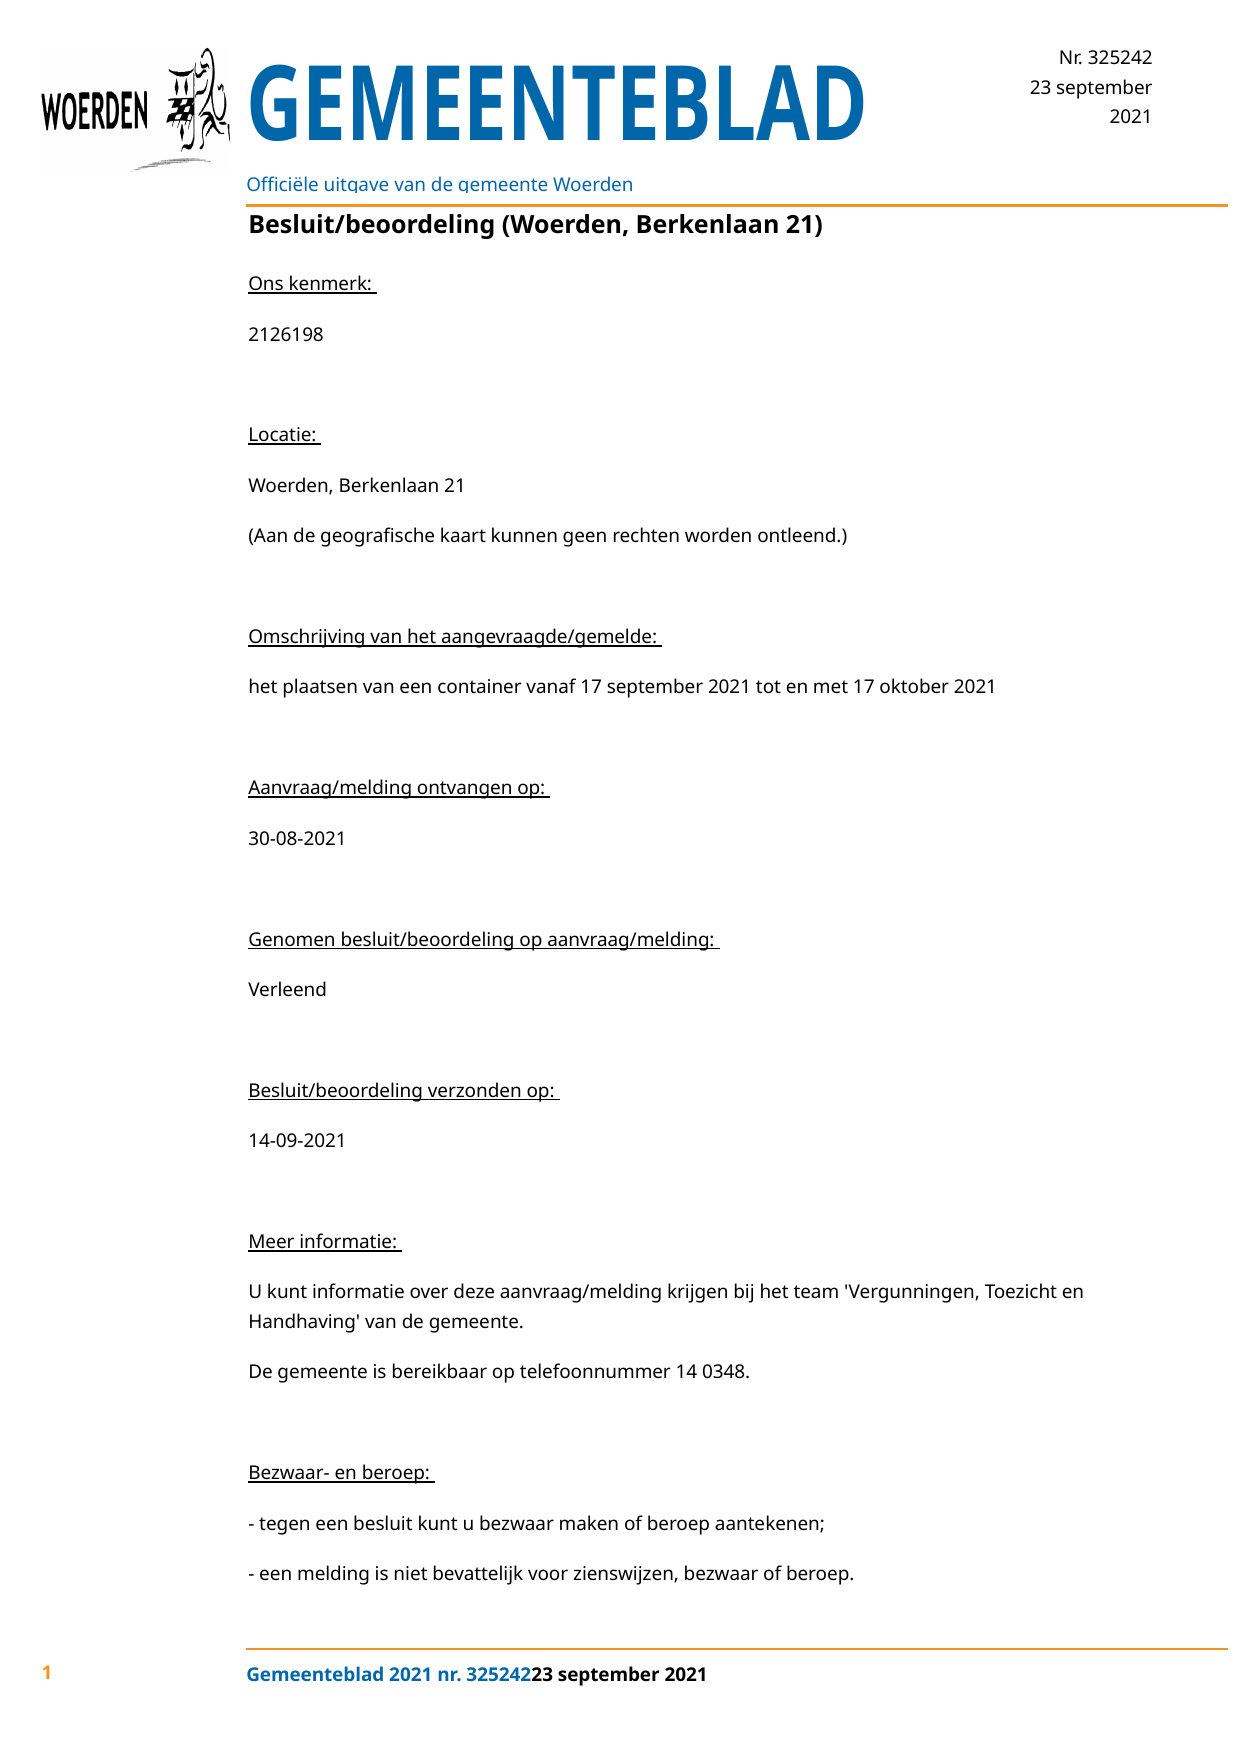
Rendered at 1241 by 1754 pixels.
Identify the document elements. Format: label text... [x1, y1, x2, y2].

text - tegen een besluit kunt u bezwaar maken of beroep aantekenen; [248, 1510, 1152, 1536]
text 2126198 [248, 321, 1152, 346]
text Meer informatie: [248, 1228, 1152, 1254]
text Besluit/beoordeling verzonden op: [248, 1077, 1152, 1103]
text - een melding is niet bevattelijk voor zienswijzen, bezwaar of beroep. [248, 1560, 1152, 1586]
text 14-09-2021 [248, 1127, 1152, 1153]
text U kunt informatie over deze aanvraag/melding krijgen bij het team 'Vergunningen, Toezicht en Handhaving' van de gemeente. [248, 1279, 1152, 1334]
text Woerden, Berkenlaan 21 [248, 472, 1152, 498]
text het plaatsen van een container vanaf 17 september 2021 tot en met 17 oktober 2021 [248, 674, 1152, 699]
text Genomen besluit/beoordeling op aanvraag/melding: [248, 926, 1152, 951]
text Bezwaar- en beroep: [248, 1459, 1152, 1485]
text (Aan de geografische kaart kunnen geen rechten worden ontleend.) [248, 522, 1152, 548]
text Locatie: [248, 422, 1152, 447]
text Aanvraag/melding ontvangen op: [248, 774, 1152, 800]
text 30-08-2021 [248, 825, 1152, 851]
text Omschrijving van het aangevraagde/gemelde: [248, 623, 1152, 649]
picture [41, 47, 231, 172]
text De gemeente is bereikbaar op telefoonnummer 14 0348. [248, 1359, 1152, 1384]
text Besluit/beoordeling (Woerden, Berkenlaan 21) [248, 207, 1152, 241]
text Ons kenmerk: [248, 270, 1152, 296]
text Verleend [248, 976, 1152, 1002]
